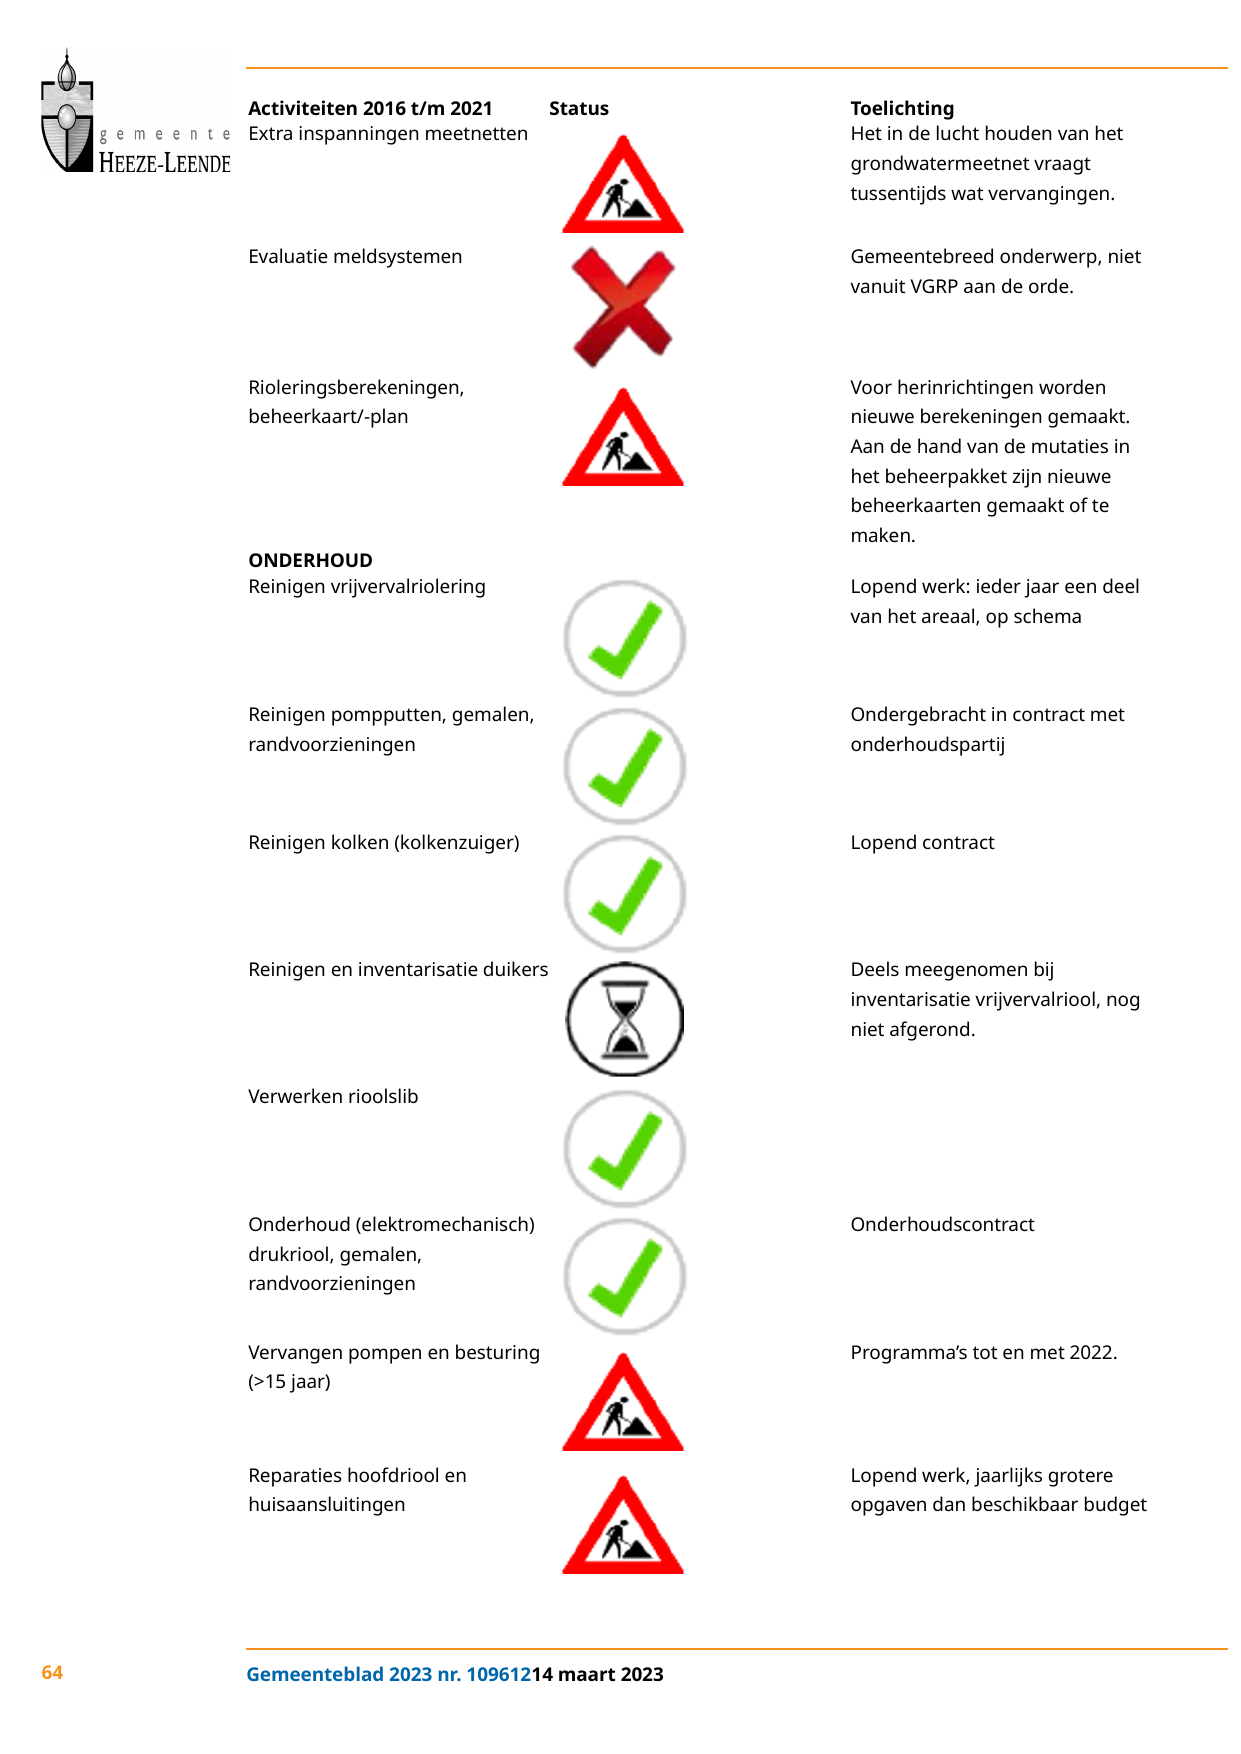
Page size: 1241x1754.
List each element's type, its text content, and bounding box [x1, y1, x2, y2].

table_cell ONDERHOUD [248, 548, 549, 573]
picture [41, 47, 231, 172]
table_cell Lopend contract [850, 829, 1152, 957]
table_cell [697, 1339, 850, 1462]
picture [549, 120, 697, 497]
table_cell Deels meegenomen bij inventarisatie vrijvervalriool, nog niet afgerond. [850, 957, 1152, 1084]
table_cell [697, 1084, 850, 1211]
table_cell Lopend werk, jaarlijks grotere opgaven dan beschikbaar budget [850, 1462, 1152, 1585]
table_cell [697, 121, 850, 244]
table_header Toelichting [850, 95, 1152, 121]
table_cell [697, 1211, 850, 1339]
table_cell [549, 1462, 850, 1586]
table_cell [549, 374, 850, 548]
table_header Status [549, 95, 850, 121]
table_cell [850, 1084, 1152, 1211]
table_cell Extra inspanningen meetnetten [248, 121, 549, 243]
table_cell Reinigen pompputten, gemalen, randvoorzieningen [248, 701, 549, 829]
table_cell Programma’s tot en met 2022. [850, 1339, 1152, 1462]
table_cell Onderhoudscontract [850, 1211, 1152, 1339]
table_cell Lopend werk: ieder jaar een deel van het areaal, op schema [850, 574, 1152, 701]
table_cell Verwerken rioolslib [248, 1084, 549, 1211]
table_cell [697, 957, 850, 1083]
picture [549, 573, 697, 1585]
table_cell Voor herinrichtingen worden nieuwe berekeningen gemaakt. Aan de hand van de mutaties in het beheerpakket zijn nieuwe beheerkaarten gemaakt of te maken. [850, 374, 1152, 548]
table_cell [697, 244, 850, 374]
table_header Activiteiten 2016 t/m 2021 [248, 95, 549, 121]
table_cell Ondergebracht in contract met onderhoudspartij [850, 701, 1152, 829]
table_cell Onderhoud (elektromechanisch) drukriool, gemalen, randvoorzieningen [248, 1211, 549, 1339]
table_cell Reparaties hoofdriool en huisaansluitingen [248, 1462, 549, 1585]
table_cell Vervangen pompen en besturing (>15 jaar) [248, 1339, 549, 1462]
table_cell Evaluatie meldsystemen [248, 244, 549, 374]
table_cell Reinigen vrijvervalriolering [248, 574, 549, 701]
table_cell Reinigen kolken (kolkenzuiger) [248, 829, 549, 957]
table_cell Gemeentebreed onderwerp, niet vanuit VGRP aan de orde. [850, 244, 1152, 374]
table_cell Het in de lucht houden van het grondwatermeetnet vraagt tussentijds wat vervangingen. [850, 121, 1152, 243]
table_cell [697, 574, 850, 701]
table_cell Rioleringsberekeningen, beheerkaart/-plan [248, 374, 549, 548]
table_cell [697, 701, 850, 829]
table_cell [850, 548, 1152, 573]
table_cell [549, 548, 850, 573]
table_cell Reinigen en inventarisatie duikers [248, 957, 549, 1084]
table_cell [697, 829, 850, 957]
